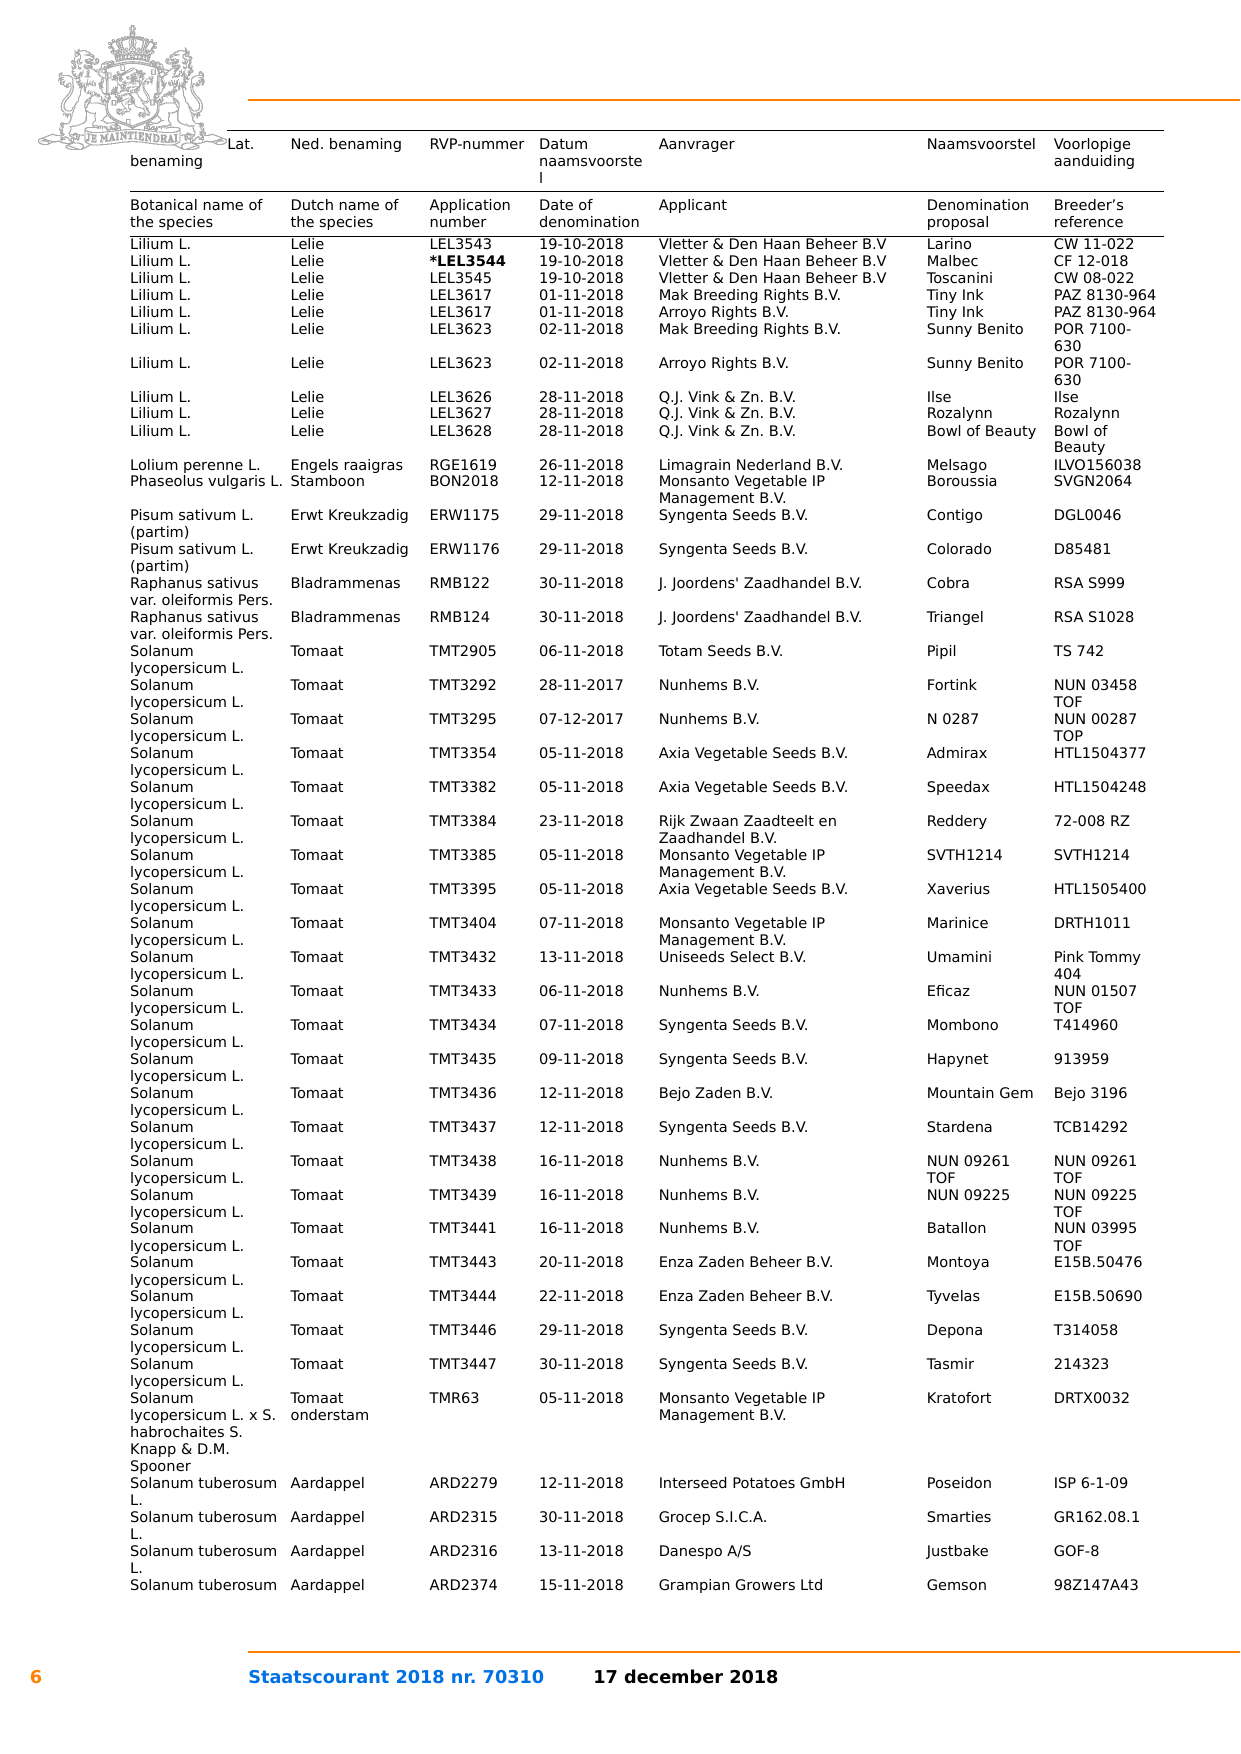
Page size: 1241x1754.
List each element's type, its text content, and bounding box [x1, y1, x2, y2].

table_cell Lelie [285, 237, 423, 253]
table_cell Solanum lycopersicum L. [130, 1186, 284, 1220]
table_cell Solanum tuberosum L. [130, 1475, 284, 1509]
table_header Lat. benaming [130, 131, 284, 191]
table_cell Solanum lycopersicum L. [130, 1017, 284, 1051]
table_cell ARD2279 [424, 1475, 533, 1509]
table_cell PAZ 8130-964 [1048, 304, 1163, 321]
table_cell TMT3433 [424, 983, 533, 1017]
table_cell BON2018 [424, 473, 533, 507]
table_cell J. Joordens' Zaadhandel B.V. [653, 575, 921, 609]
table_cell Tomaat [285, 1017, 423, 1051]
table_cell 16-11-2018 [533, 1186, 652, 1220]
table_cell Hapynet [921, 1051, 1048, 1084]
table_cell CW 11-022 [1048, 237, 1163, 253]
table_cell 29-11-2018 [533, 507, 652, 541]
table_cell Lolium perenne L. [130, 456, 284, 473]
table_cell Tomaat [285, 1085, 423, 1118]
table_cell Depona [921, 1322, 1048, 1356]
table_cell Batallon [921, 1220, 1048, 1254]
table_cell Syngenta Seeds B.V. [653, 1051, 921, 1084]
table_cell Botanical name of the species [130, 192, 284, 236]
table_cell Tomaat [285, 847, 423, 881]
table_cell Solanum lycopersicum L. [130, 915, 284, 949]
table_cell RMB122 [424, 575, 533, 609]
table_cell Mak Breeding Rights B.V. [653, 321, 921, 354]
table_cell NUN 09261 TOF [921, 1153, 1048, 1186]
table_cell 28-11-2018 [533, 423, 652, 456]
table_cell Rozalynn [921, 405, 1048, 422]
table_cell RSA S999 [1048, 575, 1163, 609]
table_cell TMR63 [424, 1390, 533, 1475]
table_cell LEL3623 [424, 321, 533, 354]
table_cell NUN 03995 TOF [1048, 1220, 1163, 1254]
table_cell Solanum lycopersicum L. [130, 643, 284, 677]
table_cell Nunhems B.V. [653, 677, 921, 711]
table_cell CW 08-022 [1048, 270, 1163, 287]
table_cell Solanum lycopersicum L. [130, 1153, 284, 1186]
table_cell Xaverius [921, 881, 1048, 915]
table_cell Ilse [921, 389, 1048, 405]
table_header RVP-nummer [424, 131, 533, 191]
table_cell DRTX0032 [1048, 1390, 1163, 1475]
table_cell RGE1619 [424, 456, 533, 473]
table_cell 16-11-2018 [533, 1220, 652, 1254]
table_cell 19-10-2018 [533, 237, 652, 253]
table_cell Syngenta Seeds B.V. [653, 1356, 921, 1390]
table_cell Solanum lycopersicum L. [130, 1220, 284, 1254]
table_cell T414960 [1048, 1017, 1163, 1051]
table_cell Tomaat [285, 1356, 423, 1390]
table_cell Lelie [285, 304, 423, 321]
table_cell Mountain Gem [921, 1085, 1048, 1118]
table_cell NUN 00287 TOP [1048, 711, 1163, 745]
table_cell TMT3384 [424, 813, 533, 847]
table_cell Nunhems B.V. [653, 1186, 921, 1220]
table_cell Tomaat [285, 1288, 423, 1322]
table_cell Mombono [921, 1017, 1048, 1051]
table_cell Axia Vegetable Seeds B.V. [653, 779, 921, 813]
table_cell ILVO156038 [1048, 456, 1163, 473]
table_cell Nunhems B.V. [653, 1153, 921, 1186]
table_cell Syngenta Seeds B.V. [653, 1119, 921, 1152]
table_cell CF 12-018 [1048, 253, 1163, 269]
table_cell Tomaat [285, 813, 423, 847]
table_cell 26-11-2018 [533, 456, 652, 473]
table_cell TMT3404 [424, 915, 533, 949]
table_cell Solanum lycopersicum L. x S. habrochaites S. Knapp & D.M. Spooner [130, 1390, 284, 1475]
table_cell Tomaat [285, 745, 423, 779]
table_cell Solanum tuberosum [130, 1577, 284, 1594]
table_cell 16-11-2018 [533, 1153, 652, 1186]
table_cell POR 7100-630 [1048, 321, 1163, 354]
table_cell Tomaat [285, 1220, 423, 1254]
table_cell 20-11-2018 [533, 1254, 652, 1288]
table_cell Bladrammenas [285, 575, 423, 609]
table_cell Tomaat [285, 1119, 423, 1152]
table_cell Tomaat [285, 915, 423, 949]
table_cell Solanum lycopersicum L. [130, 847, 284, 881]
table_cell 15-11-2018 [533, 1577, 652, 1594]
table_cell NUN 03458 TOF [1048, 677, 1163, 711]
table_cell ARD2315 [424, 1509, 533, 1543]
table_cell TMT3354 [424, 745, 533, 779]
table_cell 98Z147A43 [1048, 1577, 1163, 1594]
table_cell ISP 6-1-09 [1048, 1475, 1163, 1509]
table_cell LEL3617 [424, 304, 533, 321]
table_cell Fortink [921, 677, 1048, 711]
table_cell Sunny Benito [921, 321, 1048, 354]
table_cell TMT3395 [424, 881, 533, 915]
table_cell 29-11-2018 [533, 541, 652, 575]
table_cell Rozalynn [1048, 405, 1163, 422]
table_cell Tomaat [285, 1051, 423, 1084]
table_cell Lelie [285, 287, 423, 303]
table_cell Lelie [285, 253, 423, 269]
table_cell RSA S1028 [1048, 609, 1163, 643]
table_cell TMT3439 [424, 1186, 533, 1220]
table_cell Rijk Zwaan Zaadteelt en Zaadhandel B.V. [653, 813, 921, 847]
table_cell 13-11-2018 [533, 949, 652, 983]
table_cell Axia Vegetable Seeds B.V. [653, 745, 921, 779]
table_cell Gemson [921, 1577, 1048, 1594]
table_cell Solanum lycopersicum L. [130, 677, 284, 711]
table_cell Stardena [921, 1119, 1048, 1152]
table_cell Raphanus sativus var. oleiformis Pers. [130, 609, 284, 643]
table_cell Lelie [285, 321, 423, 354]
table_cell TMT3441 [424, 1220, 533, 1254]
table_cell Umamini [921, 949, 1048, 983]
table_cell Grocep S.I.C.A. [653, 1509, 921, 1543]
table_cell TMT3446 [424, 1322, 533, 1356]
table_cell PAZ 8130-964 [1048, 287, 1163, 303]
table_cell Aardappel [285, 1577, 423, 1594]
table_cell Tomaat [285, 711, 423, 745]
table_cell TMT3444 [424, 1288, 533, 1322]
table_cell Tomaat [285, 881, 423, 915]
table_cell LEL3626 [424, 389, 533, 405]
table_cell 02-11-2018 [533, 321, 652, 354]
table_cell 12-11-2018 [533, 473, 652, 507]
table_cell TCB14292 [1048, 1119, 1163, 1152]
table_cell T314058 [1048, 1322, 1163, 1356]
table_cell Solanum lycopersicum L. [130, 1119, 284, 1152]
table_cell LEL3545 [424, 270, 533, 287]
table_cell Pisum sativum L. (partim) [130, 541, 284, 575]
table_cell 28-11-2018 [533, 389, 652, 405]
table_cell Raphanus sativus var. oleiformis Pers. [130, 575, 284, 609]
table_cell 05-11-2018 [533, 847, 652, 881]
table_cell Interseed Potatoes GmbH [653, 1475, 921, 1509]
table_cell LEL3623 [424, 355, 533, 388]
table_cell Bowl of Beauty [1048, 423, 1163, 456]
table_cell Lilium L. [130, 237, 284, 253]
table_cell Lilium L. [130, 321, 284, 354]
table_cell Pipil [921, 643, 1048, 677]
table_cell Denomination proposal [921, 192, 1048, 236]
table_cell Boroussia [921, 473, 1048, 507]
table_cell Solanum lycopersicum L. [130, 745, 284, 779]
table_cell 05-11-2018 [533, 745, 652, 779]
table_cell Tyvelas [921, 1288, 1048, 1322]
table_cell Lelie [285, 389, 423, 405]
table_cell Applicant [653, 192, 921, 236]
table_cell Reddery [921, 813, 1048, 847]
table_cell Lelie [285, 423, 423, 456]
table_cell 13-11-2018 [533, 1543, 652, 1577]
table_cell TMT3385 [424, 847, 533, 881]
table_cell D85481 [1048, 541, 1163, 575]
table_cell 913959 [1048, 1051, 1163, 1084]
table_cell 02-11-2018 [533, 355, 652, 388]
table_cell Syngenta Seeds B.V. [653, 1322, 921, 1356]
table_cell LEL3543 [424, 237, 533, 253]
table_cell Eficaz [921, 983, 1048, 1017]
table_cell TMT3295 [424, 711, 533, 745]
table_header Aanvrager [653, 131, 921, 191]
table_cell Tomaat [285, 1186, 423, 1220]
table_cell TMT3434 [424, 1017, 533, 1051]
table_cell Tomaat [285, 949, 423, 983]
table_cell Larino [921, 237, 1048, 253]
table_cell Nunhems B.V. [653, 711, 921, 745]
table_cell Solanum lycopersicum L. [130, 779, 284, 813]
table_cell Vletter & Den Haan Beheer B.V [653, 253, 921, 269]
table_cell E15B.50690 [1048, 1288, 1163, 1322]
table_cell LEL3628 [424, 423, 533, 456]
table_cell Erwt Kreukzadig [285, 507, 423, 541]
table_cell 01-11-2018 [533, 287, 652, 303]
table_cell RMB124 [424, 609, 533, 643]
table_cell Solanum lycopersicum L. [130, 711, 284, 745]
table_cell Lilium L. [130, 304, 284, 321]
table_cell Solanum lycopersicum L. [130, 1085, 284, 1118]
table_cell Grampian Growers Ltd [653, 1577, 921, 1594]
table_cell Triangel [921, 609, 1048, 643]
table_cell Aardappel [285, 1543, 423, 1577]
table_cell GR162.08.1 [1048, 1509, 1163, 1543]
table_cell 07-11-2018 [533, 1017, 652, 1051]
table_cell Erwt Kreukzadig [285, 541, 423, 575]
table_cell Marinice [921, 915, 1048, 949]
table_cell Nunhems B.V. [653, 1220, 921, 1254]
table_cell 05-11-2018 [533, 881, 652, 915]
table_cell Lelie [285, 355, 423, 388]
table_cell 30-11-2018 [533, 575, 652, 609]
table_cell Bowl of Beauty [921, 423, 1048, 456]
table_cell Tomaat [285, 1322, 423, 1356]
table_cell Tomaat [285, 779, 423, 813]
table_cell Arroyo Rights B.V. [653, 355, 921, 388]
table_cell TMT3432 [424, 949, 533, 983]
table_cell HTL1504248 [1048, 779, 1163, 813]
table_cell Lilium L. [130, 423, 284, 456]
table_cell Malbec [921, 253, 1048, 269]
table_cell 30-11-2018 [533, 1356, 652, 1390]
table_cell Pisum sativum L. (partim) [130, 507, 284, 541]
table_cell Solanum lycopersicum L. [130, 949, 284, 983]
table_cell Danespo A/S [653, 1543, 921, 1577]
table_cell ARD2316 [424, 1543, 533, 1577]
table_header Ned. benaming [285, 131, 423, 191]
table_cell Totam Seeds B.V. [653, 643, 921, 677]
table_cell TMT3438 [424, 1153, 533, 1186]
table_cell Tiny Ink [921, 287, 1048, 303]
table_cell Q.J. Vink & Zn. B.V. [653, 423, 921, 456]
table_cell 72-008 RZ [1048, 813, 1163, 847]
table_cell Solanum lycopersicum L. [130, 1254, 284, 1288]
table_cell SVGN2064 [1048, 473, 1163, 507]
table_cell NUN 09225 [921, 1186, 1048, 1220]
table_cell Q.J. Vink & Zn. B.V. [653, 405, 921, 422]
table_cell Solanum lycopersicum L. [130, 881, 284, 915]
table_cell Cobra [921, 575, 1048, 609]
table_cell TMT3436 [424, 1085, 533, 1118]
table_cell Monsanto Vegetable IP Management B.V. [653, 847, 921, 881]
table_cell TMT3292 [424, 677, 533, 711]
table_cell Monsanto Vegetable IP Management B.V. [653, 915, 921, 949]
table_cell 22-11-2018 [533, 1288, 652, 1322]
table_cell E15B.50476 [1048, 1254, 1163, 1288]
table_cell Tomaat [285, 983, 423, 1017]
table_cell N 0287 [921, 711, 1048, 745]
table_cell 30-11-2018 [533, 1509, 652, 1543]
table_cell DRTH1011 [1048, 915, 1163, 949]
table_cell Tomaat [285, 643, 423, 677]
table_cell Uniseeds Select B.V. [653, 949, 921, 983]
table_cell Application number [424, 192, 533, 236]
table_cell Tiny Ink [921, 304, 1048, 321]
table_header Datum naamsvoorstel [533, 131, 652, 191]
table_cell Solanum lycopersicum L. [130, 1288, 284, 1322]
table_cell 23-11-2018 [533, 813, 652, 847]
table_cell Kratofort [921, 1390, 1048, 1475]
table_cell Bejo Zaden B.V. [653, 1085, 921, 1118]
table_cell Lilium L. [130, 389, 284, 405]
picture [38, 25, 227, 150]
table_cell TMT3435 [424, 1051, 533, 1084]
table_cell J. Joordens' Zaadhandel B.V. [653, 609, 921, 643]
table_cell Colorado [921, 541, 1048, 575]
table_cell Axia Vegetable Seeds B.V. [653, 881, 921, 915]
table_cell Solanum lycopersicum L. [130, 1322, 284, 1356]
table_cell GOF-8 [1048, 1543, 1163, 1577]
table_cell Tomaat [285, 1254, 423, 1288]
table_cell NUN 09261 TOF [1048, 1153, 1163, 1186]
table_cell Phaseolus vulgaris L. [130, 473, 284, 507]
table_cell 19-10-2018 [533, 253, 652, 269]
table_header Voorlopige aanduiding [1048, 131, 1163, 191]
table_cell Bejo 3196 [1048, 1085, 1163, 1118]
table_cell SVTH1214 [1048, 847, 1163, 881]
table_cell Lilium L. [130, 355, 284, 388]
table_cell HTL1505400 [1048, 881, 1163, 915]
table_cell 12-11-2018 [533, 1119, 652, 1152]
table_cell ERW1176 [424, 541, 533, 575]
table_cell SVTH1214 [921, 847, 1048, 881]
table_cell 29-11-2018 [533, 1322, 652, 1356]
table_cell Tomaat [285, 1153, 423, 1186]
table_cell Breeder’s reference [1048, 192, 1163, 236]
table_cell Justbake [921, 1543, 1048, 1577]
table_cell TMT3382 [424, 779, 533, 813]
table_header Naamsvoorstel [921, 131, 1048, 191]
table_cell 28-11-2018 [533, 405, 652, 422]
table_cell Poseidon [921, 1475, 1048, 1509]
table_cell TS 742 [1048, 643, 1163, 677]
table_cell TMT2905 [424, 643, 533, 677]
table_cell 19-10-2018 [533, 270, 652, 287]
table_cell Contigo [921, 507, 1048, 541]
table_cell 01-11-2018 [533, 304, 652, 321]
table_cell Bladrammenas [285, 609, 423, 643]
table_cell 30-11-2018 [533, 609, 652, 643]
table_cell Syngenta Seeds B.V. [653, 1017, 921, 1051]
table_cell Vletter & Den Haan Beheer B.V [653, 237, 921, 253]
table_cell Lelie [285, 405, 423, 422]
table_cell 05-11-2018 [533, 779, 652, 813]
table_cell Solanum lycopersicum L. [130, 813, 284, 847]
table_cell Aardappel [285, 1475, 423, 1509]
table_cell ERW1175 [424, 507, 533, 541]
table_cell Lilium L. [130, 253, 284, 269]
table_cell 214323 [1048, 1356, 1163, 1390]
table_cell Solanum lycopersicum L. [130, 1356, 284, 1390]
table_cell Admirax [921, 745, 1048, 779]
table_cell Solanum tuberosum L. [130, 1543, 284, 1577]
table_cell Tomaat onderstam [285, 1390, 423, 1475]
table_cell Nunhems B.V. [653, 983, 921, 1017]
table_cell Speedax [921, 779, 1048, 813]
table_cell TMT3447 [424, 1356, 533, 1390]
table_cell Lilium L. [130, 405, 284, 422]
table_cell ARD2374 [424, 1577, 533, 1594]
table_cell Solanum tuberosum L. [130, 1509, 284, 1543]
table_cell Pink Tommy 404 [1048, 949, 1163, 983]
table_cell Tomaat [285, 677, 423, 711]
table_cell Ilse [1048, 389, 1163, 405]
table_cell Toscanini [921, 270, 1048, 287]
table_cell Stamboon [285, 473, 423, 507]
table_cell DGL0046 [1048, 507, 1163, 541]
table_cell Monsanto Vegetable IP Management B.V. [653, 473, 921, 507]
table_cell Solanum lycopersicum L. [130, 1051, 284, 1084]
table_cell Sunny Benito [921, 355, 1048, 388]
table_cell Enza Zaden Beheer B.V. [653, 1254, 921, 1288]
table_cell 07-12-2017 [533, 711, 652, 745]
table_cell 07-11-2018 [533, 915, 652, 949]
table_cell POR 7100-630 [1048, 355, 1163, 388]
table_cell NUN 01507 TOF [1048, 983, 1163, 1017]
table_cell 12-11-2018 [533, 1475, 652, 1509]
table_cell TMT3443 [424, 1254, 533, 1288]
table_cell 28-11-2017 [533, 677, 652, 711]
table_cell 06-11-2018 [533, 983, 652, 1017]
table_cell Lelie [285, 270, 423, 287]
table_cell Limagrain Nederland B.V. [653, 456, 921, 473]
table_cell Arroyo Rights B.V. [653, 304, 921, 321]
table_cell Lilium L. [130, 287, 284, 303]
table_cell Montoya [921, 1254, 1048, 1288]
table_cell Syngenta Seeds B.V. [653, 541, 921, 575]
table_cell 12-11-2018 [533, 1085, 652, 1118]
table_cell Q.J. Vink & Zn. B.V. [653, 389, 921, 405]
table_cell Dutch name of the species [285, 192, 423, 236]
table_cell 06-11-2018 [533, 643, 652, 677]
table_cell Engels raaigras [285, 456, 423, 473]
table_cell 09-11-2018 [533, 1051, 652, 1084]
table_cell Syngenta Seeds B.V. [653, 507, 921, 541]
table_cell NUN 09225 TOF [1048, 1186, 1163, 1220]
table_cell *LEL3544 [424, 253, 533, 269]
table_cell Solanum lycopersicum L. [130, 983, 284, 1017]
table_cell 05-11-2018 [533, 1390, 652, 1475]
table_cell LEL3627 [424, 405, 533, 422]
table_cell Melsago [921, 456, 1048, 473]
table_cell Vletter & Den Haan Beheer B.V [653, 270, 921, 287]
table_cell LEL3617 [424, 287, 533, 303]
table_cell HTL1504377 [1048, 745, 1163, 779]
table_cell Tasmir [921, 1356, 1048, 1390]
table_cell Mak Breeding Rights B.V. [653, 287, 921, 303]
table_cell Aardappel [285, 1509, 423, 1543]
table_cell Lilium L. [130, 270, 284, 287]
table_cell Date of denomination [533, 192, 652, 236]
table_cell Enza Zaden Beheer B.V. [653, 1288, 921, 1322]
table_cell Smarties [921, 1509, 1048, 1543]
table_cell TMT3437 [424, 1119, 533, 1152]
table_cell Monsanto Vegetable IP Management B.V. [653, 1390, 921, 1475]
